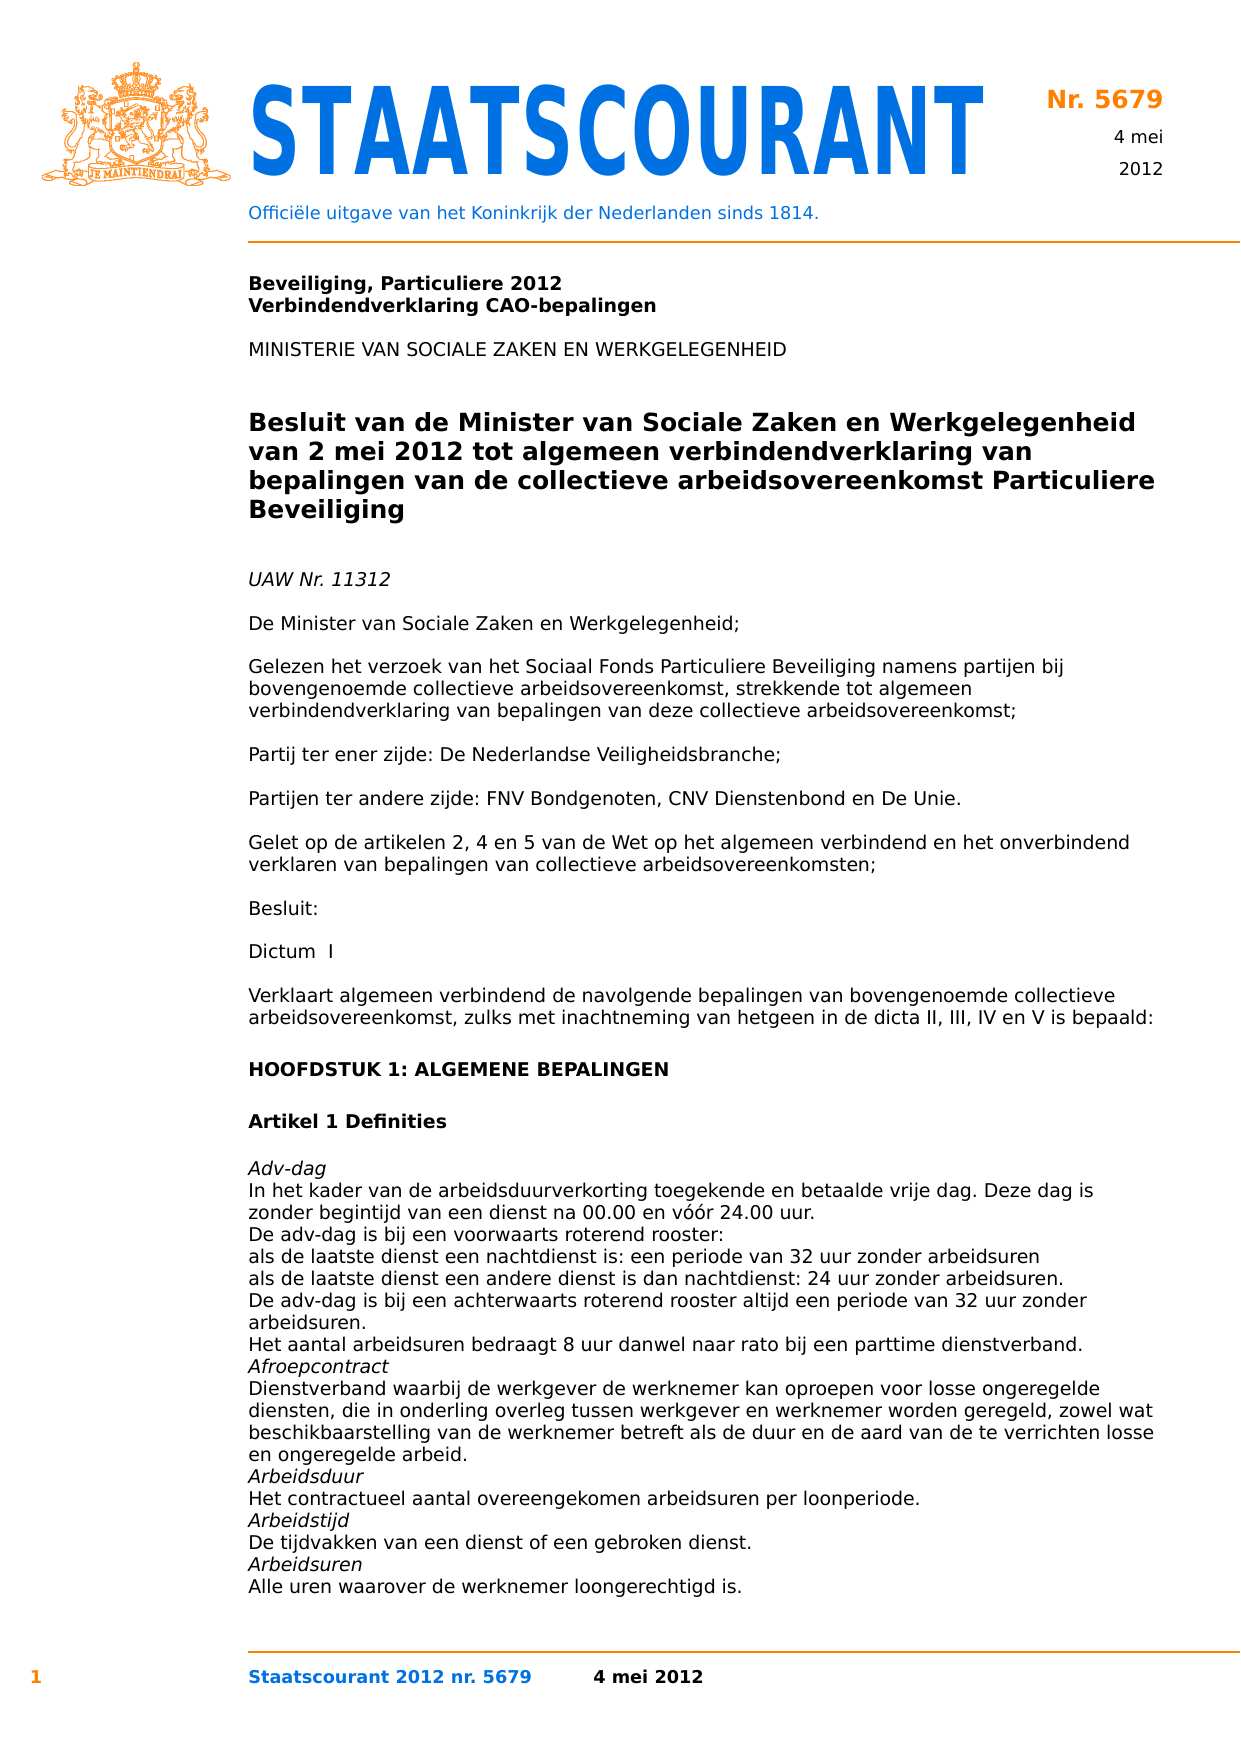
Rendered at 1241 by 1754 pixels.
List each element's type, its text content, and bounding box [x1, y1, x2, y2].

text als de laatste dienst een nachtdienst is: een periode van 32 uur zonder arbeidsuren [248, 1246, 1163, 1268]
text In het kader van de arbeidsduurverkorting toegekende en betaalde vrije dag. Deze dag is zonder begintijd van een dienst na 00.00 en vóór 24.00 uur. [248, 1180, 1163, 1224]
text Afroepcontract [248, 1356, 1163, 1378]
table_header STAATSCOURANT [248, 62, 998, 203]
text Gelezen het verzoek van het Sociaal Fonds Particuliere Beveiliging namens partijen bij bovengenoemde collectieve arbeidsovereenkomst, strekkende tot algemeen verbindendverklaring van bepalingen van deze collectieve arbeidsovereenkomst; [248, 656, 1163, 722]
subtitle Besluit van de Minister van Sociale Zaken en Werkgelegenheid van 2 mei 2012 tot algemeen verbindendverklaring van bepalingen van de collectieve arbeidsovereenkomst Particuliere Beveiliging [248, 408, 1163, 525]
text Partijen ter andere zijde: FNV Bondgenoten, CNV Dienstenbond en De Unie. [248, 788, 1163, 810]
table_header Nr. 5679 [998, 62, 1240, 121]
text De adv-dag is bij een voorwaarts roterend rooster: [248, 1224, 1163, 1246]
table_cell Officiële uitgave van het Koninkrijk der Nederlanden sinds 1814. [248, 203, 1240, 241]
table_header [25, 62, 248, 241]
text Verbindendverklaring CAO-bepalingen [248, 295, 1163, 317]
text Alle uren waarover de werknemer loongerechtigd is. [248, 1576, 1163, 1598]
text Dictum I [248, 941, 1163, 963]
text UAW Nr. 11312 [248, 568, 1163, 591]
text Gelet op de artikelen 2, 4 en 5 van de Wet op het algemeen verbindend en het onverbindend verklaren van bepalingen van collectieve arbeidsovereenkomsten; [248, 832, 1163, 876]
text Dienstverband waarbij de werkgever de werknemer kan oproepen voor losse ongeregelde diensten, die in onderling overleg tussen werkgever en werknemer worden geregeld, zowel wat beschikbaarstelling van de werknemer betreft als de duur en de aard van de te verrichten losse en ongeregelde arbeid. [248, 1378, 1163, 1466]
text MINISTERIE VAN SOCIALE ZAKEN EN WERKGELEGENHEID [248, 339, 1163, 361]
text als de laatste dienst een andere dienst is dan nachtdienst: 24 uur zonder arbeidsuren. [248, 1268, 1163, 1290]
table_cell 2012 [998, 153, 1240, 203]
picture [41, 62, 231, 186]
text Verklaart algemeen verbindend de navolgende bepalingen van bovengenoemde collectieve arbeidsovereenkomst, zulks met inachtneming van hetgeen in de dicta II, III, IV en V is bepaald: [248, 985, 1163, 1029]
text Partij ter ener zijde: De Nederlandse Veiligheidsbranche; [248, 744, 1163, 766]
text De tijdvakken van een dienst of een gebroken dienst. [248, 1532, 1163, 1554]
text Besluit: [248, 898, 1163, 919]
text Het contractueel aantal overeengekomen arbeidsuren per loonperiode. [248, 1488, 1163, 1510]
text Arbeidsuren [248, 1554, 1163, 1576]
text Beveiliging, Particuliere 2012 [248, 273, 1163, 295]
text De adv-dag is bij een achterwaarts roterend rooster altijd een periode van 32 uur zonder arbeidsuren. [248, 1290, 1163, 1334]
subtitle Artikel 1 Definities [248, 1111, 1163, 1133]
text De Minister van Sociale Zaken en Werkgelegenheid; [248, 612, 1163, 634]
text Arbeidsduur [248, 1466, 1163, 1488]
text Het aantal arbeidsuren bedraagt 8 uur danwel naar rato bij een parttime dienstverband. [248, 1334, 1163, 1356]
subtitle HOOFDSTUK 1: ALGEMENE BEPALINGEN [248, 1059, 1163, 1081]
text Arbeidstijd [248, 1510, 1163, 1532]
table_cell 4 mei [998, 121, 1240, 153]
text Adv-dag [248, 1158, 1163, 1180]
